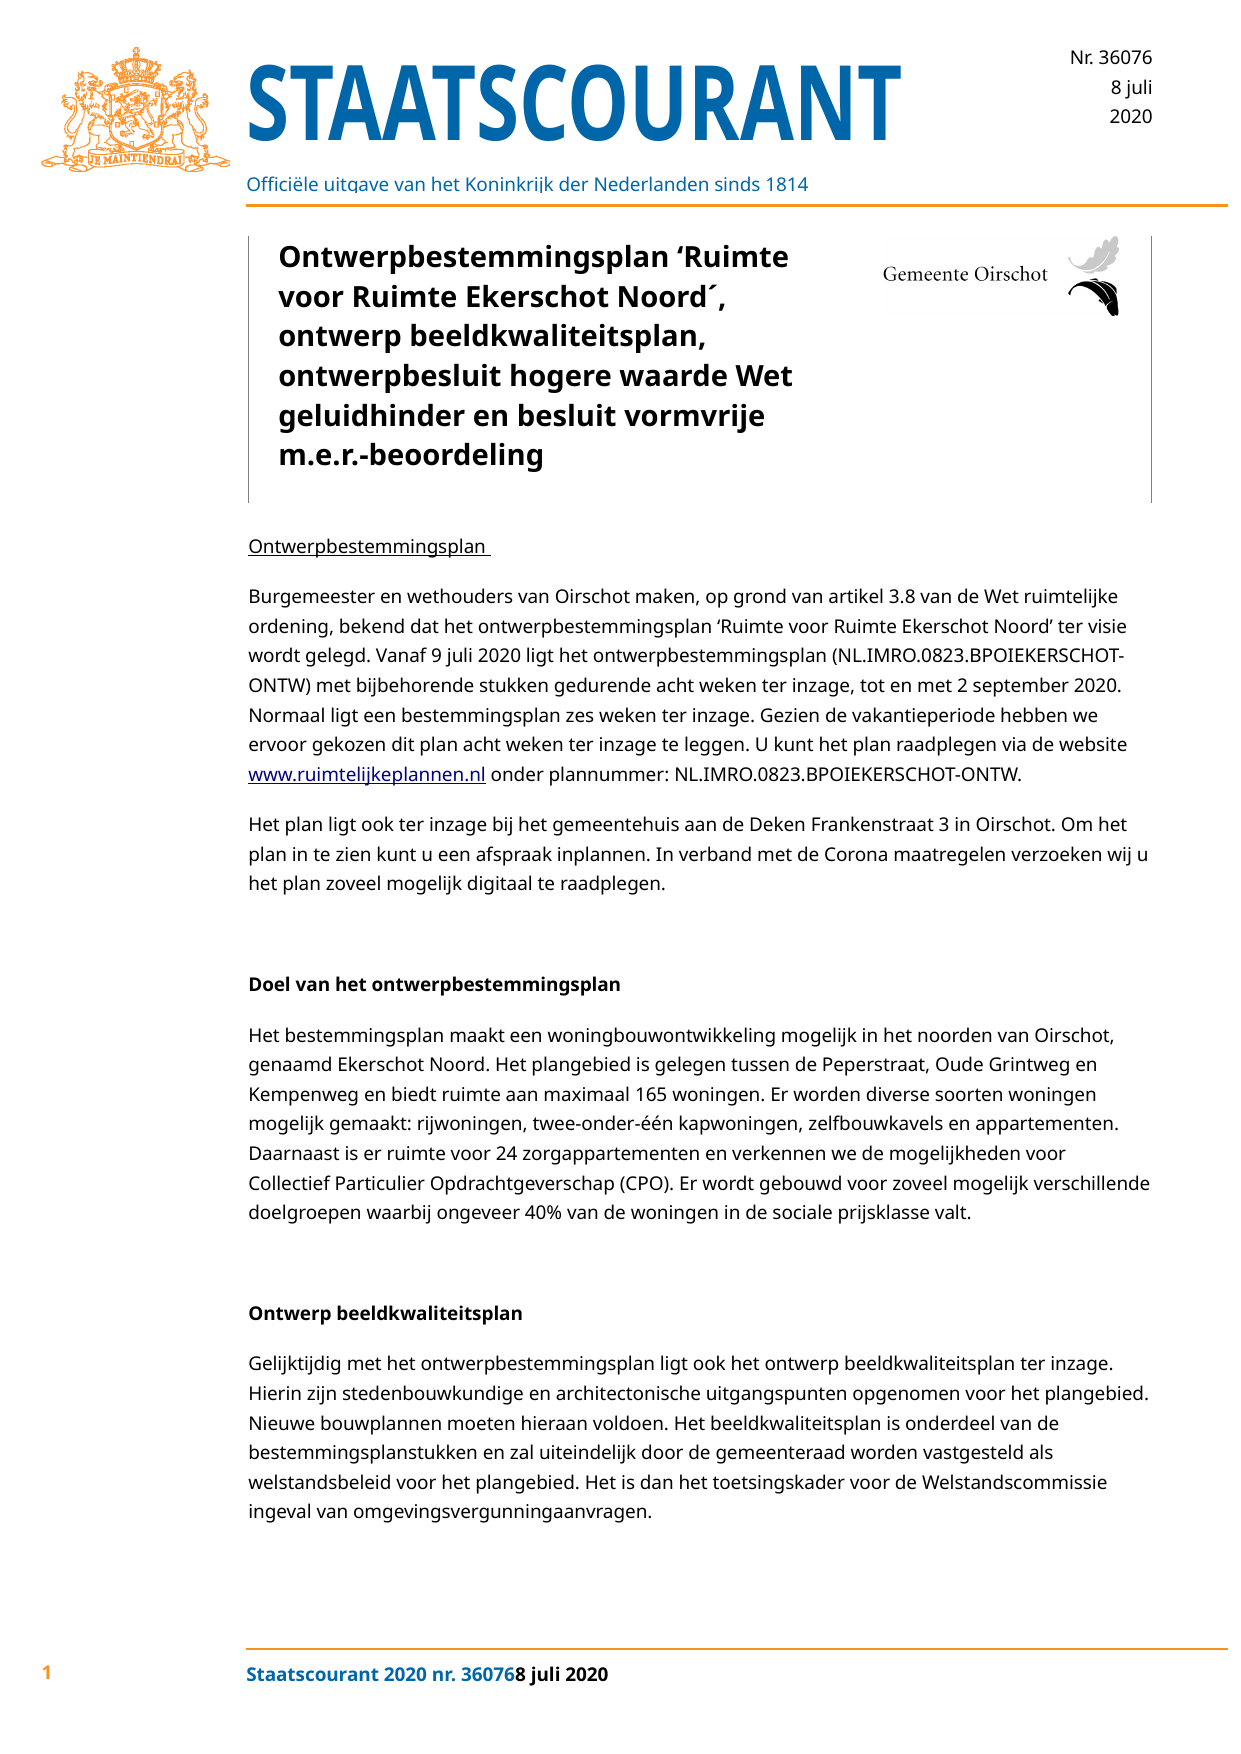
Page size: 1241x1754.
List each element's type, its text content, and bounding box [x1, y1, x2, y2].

table_header Ontwerpbestemmingsplan ‘Ruimte voor Ruimte Ekerschot Noord´, ontwerp beeldkwaliteitsplan, ontwerpbesluit hogere waarde Wet geluidhinder en besluit vormvrije m.e.r.-beoordeling [249, 236, 850, 503]
text Gelijktijdig met het ontwerpbestemmingsplan ligt ook het ontwerp beeldkwaliteitsplan ter inzage. Hierin zijn stedenbouwkundige en architectonische uitgangspunten opgenomen voor het plangebied. Nieuwe bouwplannen moeten hieraan voldoen. Het beeldkwaliteitsplan is onderdeel van de bestemmingsplanstukken en zal uiteindelijk door de gemeenteraad worden vastgesteld als welstandsbeleid voor het plangebied. Het is dan het toetsingskader voor de Welstandscommissie ingeval van omgevingsvergunningaanvragen. [248, 1351, 1152, 1524]
text Het bestemmingsplan maakt een woningbouwontwikkeling mogelijk in het noorden van Oirschot, genaamd Ekerschot Noord. Het plangebied is gelegen tussen de Peperstraat, Oude Grintweg en Kempenweg en biedt ruimte aan maximaal 165 woningen. Er worden diverse soorten woningen mogelijk gemaakt: rijwoningen, twee-onder-één kapwoningen, zelfbouwkavels en appartementen. Daarnaast is er ruimte voor 24 zorgappartementen en verkennen we de mogelijkheden voor Collectief Particulier Opdrachtgeverschap (CPO). Er wordt gebouwd voor zoveel mogelijk verschillende doelgroepen waarbij ongeveer 40% van de woningen in de sociale prijsklasse valt. [248, 1022, 1152, 1225]
text Ontwerp beeldkwaliteitsplan [248, 1300, 1152, 1326]
text Burgemeester en wethouders van Oirschot maken, op grond van artikel 3.8 van de Wet ruimtelijke ordening, bekend dat het ontwerpbestemmingsplan ‘Ruimte voor Ruimte Ekerschot Noord’ ter visie wordt gelegd. Vanaf 9 juli 2020 ligt het ontwerpbestemmingsplan (NL.IMRO.0823.BPOIEKERSCHOT-ONTW) met bijbehorende stukken gedurende acht weken ter inzage, tot en met 2 september 2020. Normaal ligt een bestemmingsplan zes weken ter inzage. Gezien de vakantieperiode hebben we ervoor gekozen dit plan acht weken ter inzage te leggen. U kunt het plan raadplegen via de website www.ruimtelijkeplannen.nl onder plannummer: NL.IMRO.0823.BPOIEKERSCHOT-ONTW. [248, 583, 1152, 787]
picture [882, 236, 1119, 316]
text Ontwerpbestemmingsplan [248, 533, 1152, 559]
text Het plan ligt ook ter inzage bij het gemeentehuis aan de Deken Frankenstraat 3 in Oirschot. Om het plan in te zien kunt u een afspraak inplannen. In verband met de Corona maatregelen verzoeken wij u het plan zoveel mogelijk digitaal te raadplegen. [248, 811, 1152, 896]
picture [41, 47, 231, 172]
table_header [850, 236, 1151, 503]
text Doel van het ontwerpbestemmingsplan [248, 971, 1152, 997]
